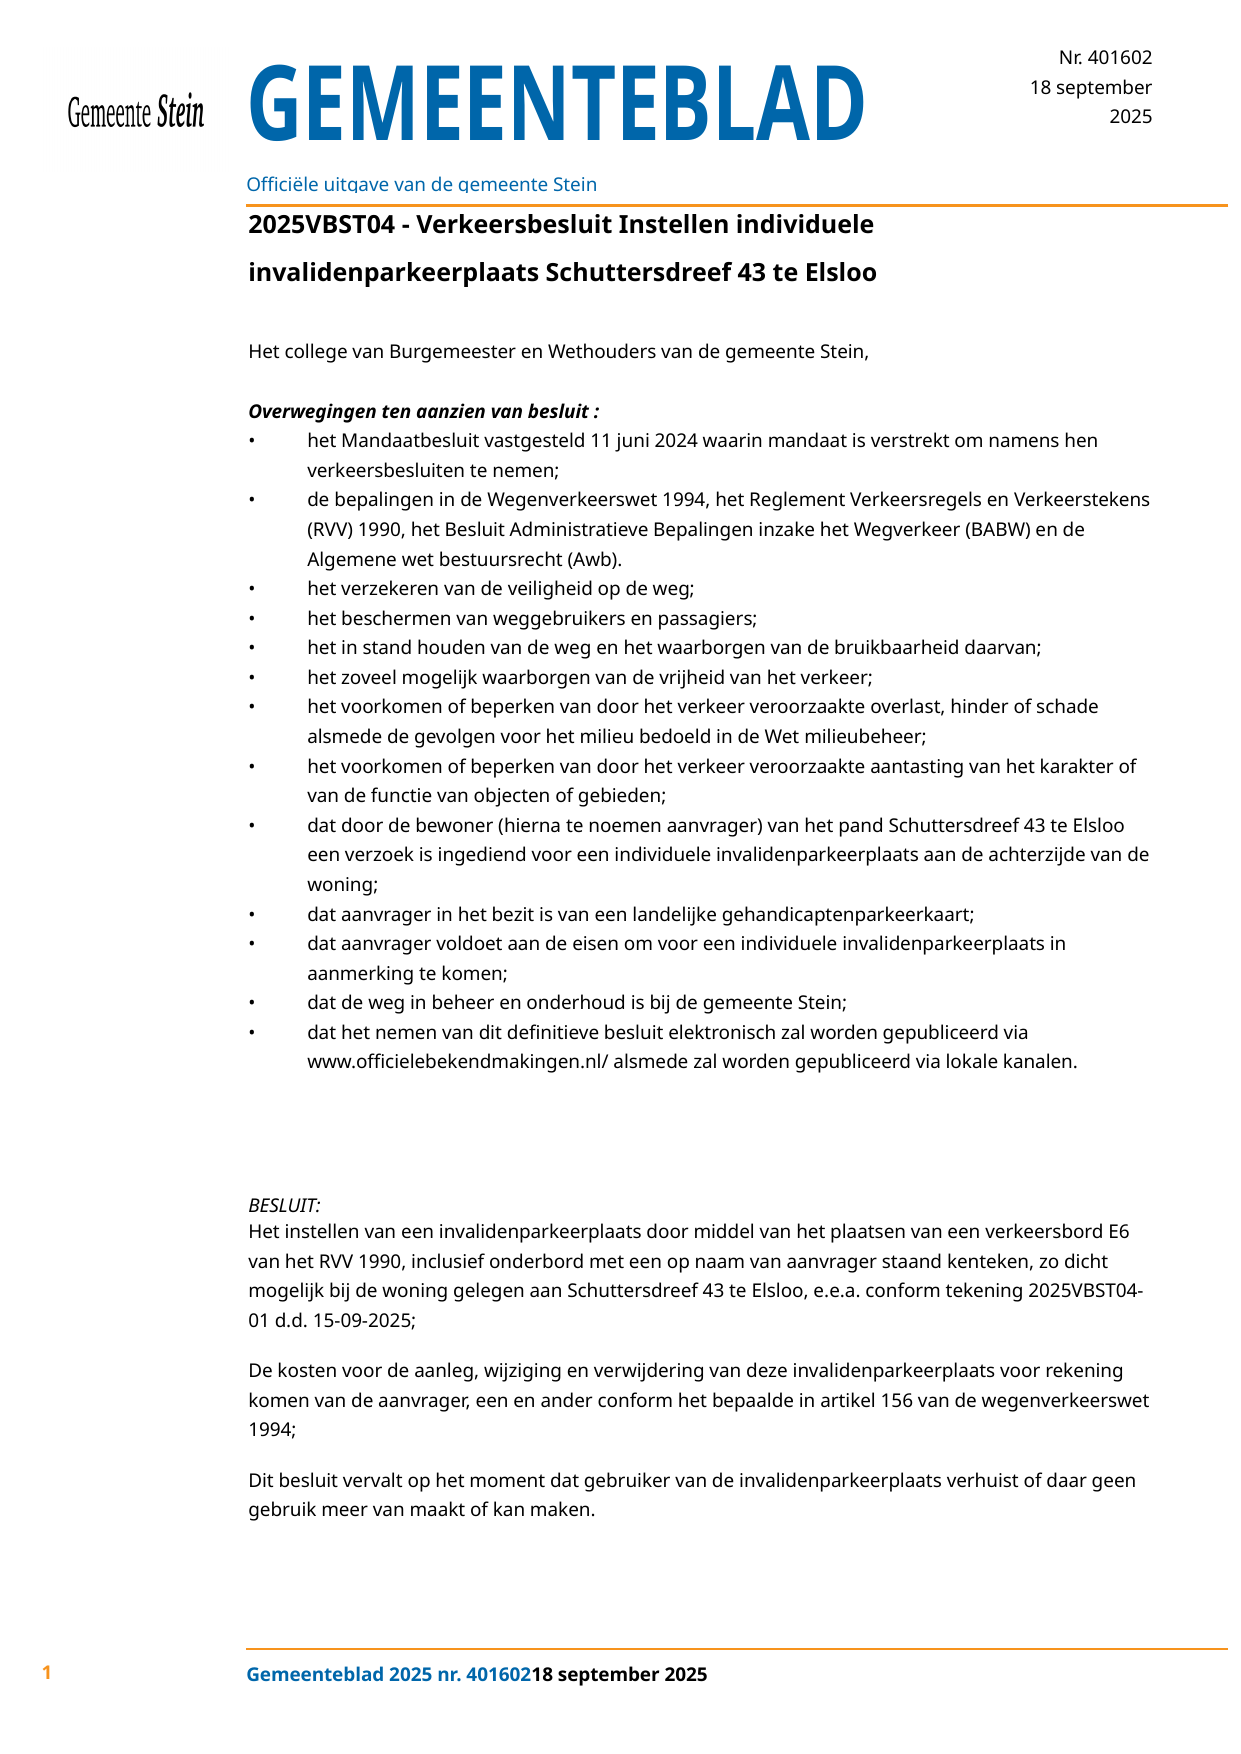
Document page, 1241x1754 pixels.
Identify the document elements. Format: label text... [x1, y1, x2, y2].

text Dit besluit vervalt op het moment dat gebruiker van de invalidenparkeerplaats verhuist of daar geen gebruik meer van maakt of kan maken. [248, 1467, 1152, 1522]
text BESLUIT: [248, 1193, 1152, 1218]
list dat aanvrager in het bezit is van een landelijke gehandicaptenparkeerkaart; [248, 901, 1152, 926]
text Het instellen van een invalidenparkeerplaats door middel van het plaatsen van een verkeersbord E6 van het RVV 1990, inclusief onderbord met een op naam van aanvrager staand kenteken, zo dicht mogelijk bij de woning gelegen aan Schuttersdreef 43 te Elsloo, e.e.a. conform tekening 2025VBST04-01 d.d. 15-09-2025; [248, 1218, 1152, 1333]
text Het college van Burgemeester en Wethouders van de gemeente Stein, [248, 339, 1152, 364]
list dat door de bewoner (hierna te noemen aanvrager) van het pand Schuttersdreef 43 te Elsloo een verzoek is ingediend voor een individuele invalidenparkeerplaats aan de achterzijde van de woning; [248, 812, 1152, 897]
list het verzekeren van de veiligheid op de weg; [248, 575, 1152, 601]
list het voorkomen of beperken van door het verkeer veroorzaakte aantasting van het karakter of van de functie van objecten of gebieden; [248, 753, 1152, 808]
list het zoveel mogelijk waarborgen van de vrijheid van het verkeer; [248, 664, 1152, 690]
text 2025VBST04 - Verkeersbesluit Instellen individuele invalidenparkeerplaats Schuttersdreef 43 te Elsloo [248, 207, 1152, 288]
text Overwegingen ten aanzien van besluit : [248, 398, 1152, 423]
list het in stand houden van de weg en het waarborgen van de bruikbaarheid daarvan; [248, 634, 1152, 660]
list het beschermen van weggebruikers en passagiers; [248, 605, 1152, 631]
list het voorkomen of beperken van door het verkeer veroorzaakte overlast, hinder of schade alsmede de gevolgen voor het milieu bedoeld in de Wet milieubeheer; [248, 694, 1152, 749]
text De kosten voor de aanleg, wijziging en verwijdering van deze invalidenparkeerplaats voor rekening komen van de aanvrager, een en ander conform het bepaalde in artikel 156 van de wegenverkeerswet 1994; [248, 1357, 1152, 1442]
list dat de weg in beheer en onderhoud is bij de gemeente Stein; [248, 989, 1152, 1015]
picture [41, 47, 231, 172]
list dat het nemen van dit definitieve besluit elektronisch zal worden gepubliceerd via www.officielebekendmakingen.nl/ alsmede zal worden gepubliceerd via lokale kanalen. [248, 1019, 1152, 1074]
list dat aanvrager voldoet aan de eisen om voor een individuele invalidenparkeerplaats in aanmerking te komen; [248, 930, 1152, 986]
list de bepalingen in de Wegenverkeerswet 1994, het Reglement Verkeersregels en Verkeerstekens (RVV) 1990, het Besluit Administratieve Bepalingen inzake het Wegverkeer (BABW) en de Algemene wet bestuursrecht (Awb). [248, 487, 1152, 571]
list het Mandaatbesluit vastgesteld 11 juni 2024 waarin mandaat is verstrekt om namens hen verkeersbesluiten te nemen; [248, 427, 1152, 483]
